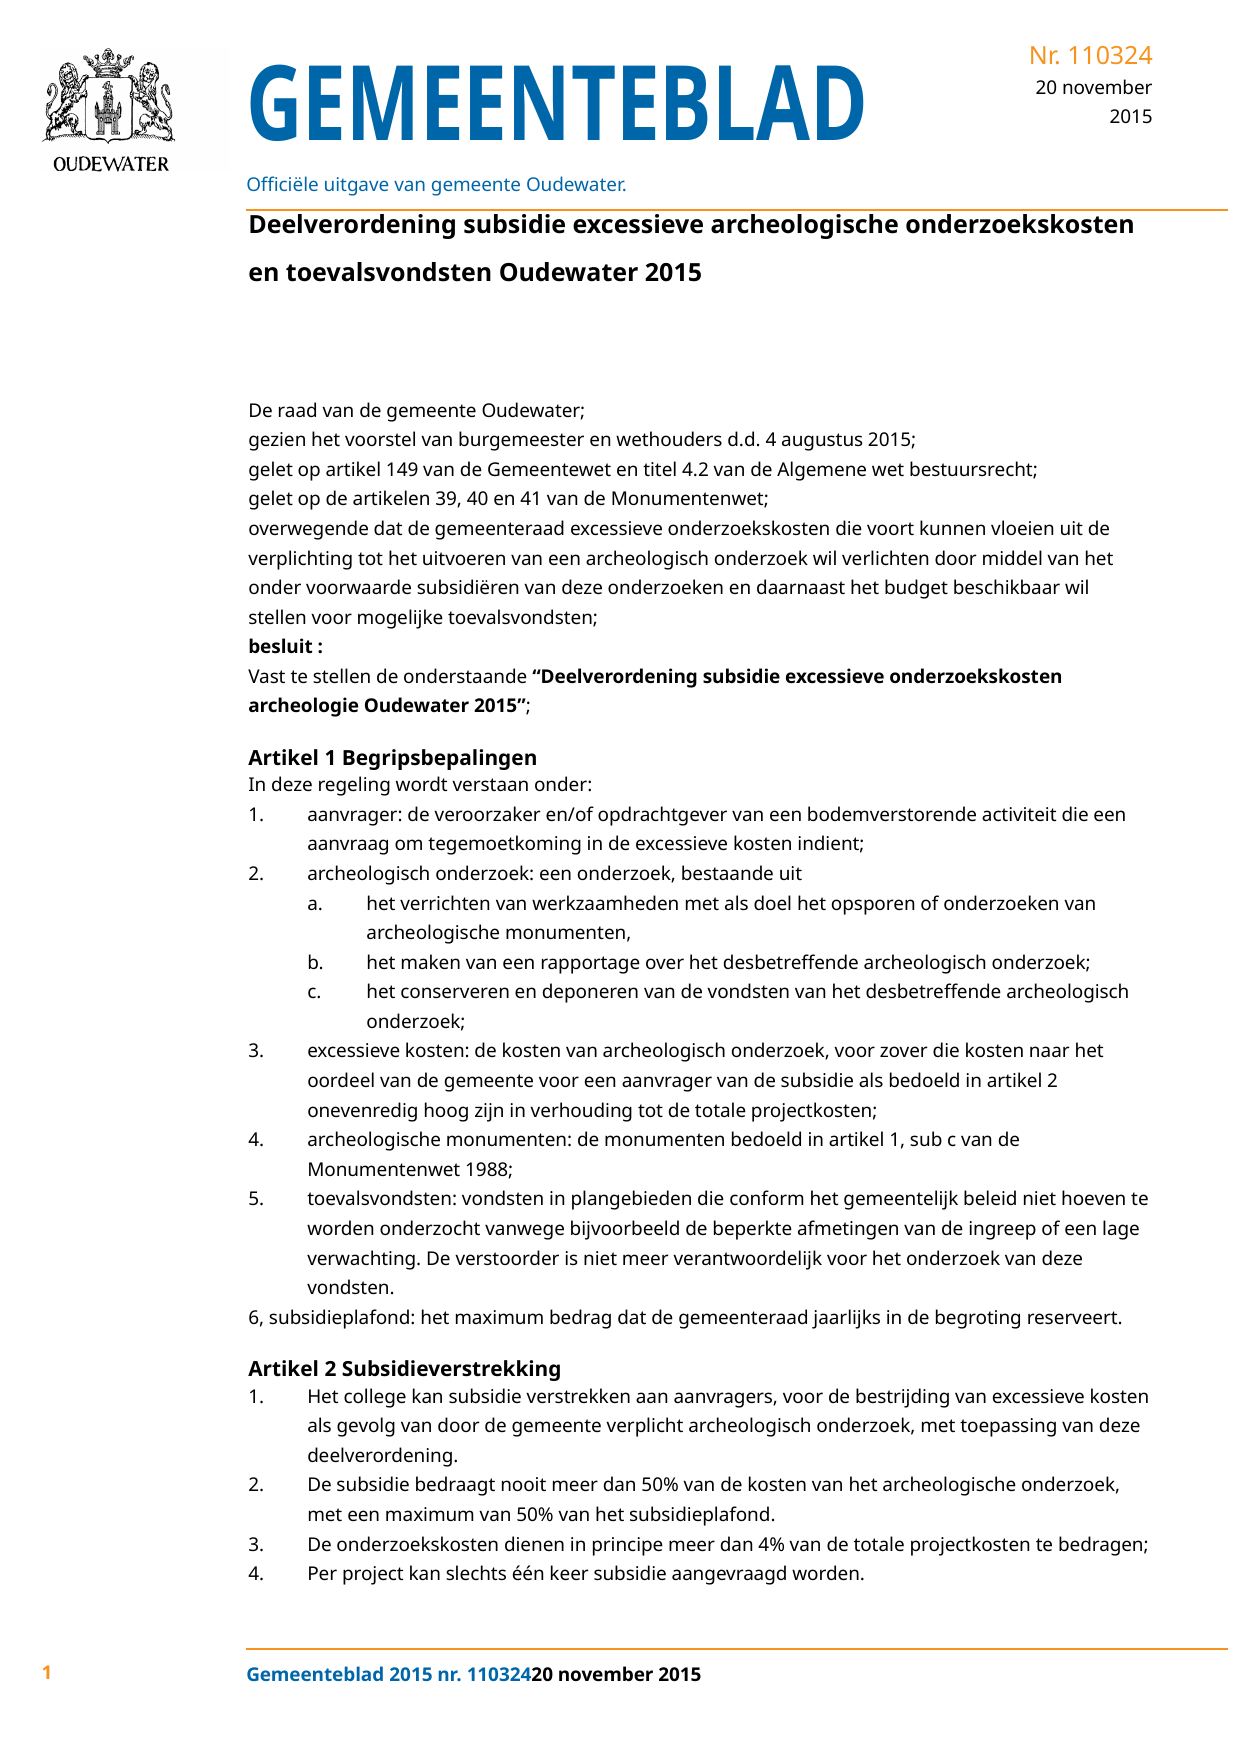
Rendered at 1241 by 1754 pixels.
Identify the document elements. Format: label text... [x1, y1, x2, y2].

text gelet op de artikelen 39, 40 en 41 van de Monumentenwet; [248, 486, 1152, 511]
list het conserveren en deponeren van de vondsten van het desbetreffende archeologisch onderzoek; [307, 978, 1152, 1034]
text overwegende dat de gemeenteraad excessieve onderzoekskosten die voort kunnen vloeien uit de verplichting tot het uitvoeren van een archeologisch onderzoek wil verlichten door middel van het onder voorwaarde subsidiëren van deze onderzoeken en daarnaast het budget beschikbaar wil stellen voor mogelijke toevalsvondsten; [248, 515, 1152, 629]
list Per project kan slechts één keer subsidie aangevraagd worden. [248, 1560, 1152, 1586]
text Deelverordening subsidie excessieve archeologische onderzoekskosten en toevalsvondsten Oudewater 2015 [248, 211, 1152, 288]
list aanvrager: de veroorzaker en/of opdrachtgever van een bodemverstorende activiteit die een aanvraag om tegemoetkoming in de excessieve kosten indient; [248, 801, 1152, 856]
list archeologische monumenten: de monumenten bedoeld in artikel 1, sub c van de Monumentenwet 1988; [248, 1126, 1152, 1182]
list excessieve kosten: de kosten van archeologisch onderzoek, voor zover die kosten naar het oordeel van de gemeente voor een aanvrager van de subsidie als bedoeld in artikel 2 onevenredig hoog zijn in verhouding tot de totale projectkosten; [248, 1038, 1152, 1123]
text gezien het voorstel van burgemeester en wethouders d.d. 4 augustus 2015; [248, 426, 1152, 452]
text In deze regeling wordt verstaan onder: [248, 771, 1152, 797]
picture [41, 47, 231, 172]
list toevalsvondsten: vondsten in plangebieden die conform het gemeentelijk beleid niet hoeven te worden onderzocht vanwege bijvoorbeeld de beperkte afmetingen van de ingreep of een lage verwachting. De verstoorder is niet meer verantwoordelijk voor het onderzoek van deze vondsten. [248, 1186, 1152, 1300]
list De subsidie bedraagt nooit meer dan 50% van de kosten van het archeologische onderzoek, met een maximum van 50% van het subsidieplafond. [248, 1472, 1152, 1527]
text Artikel 2 Subsidieverstrekking [248, 1354, 1152, 1383]
text 6, subsidieplafond: het maximum bedrag dat de gemeenteraad jaarlijks in de begroting reserveert. [248, 1304, 1152, 1330]
list Het college kan subsidie verstrekken aan aanvragers, voor de bestrijding van excessieve kosten als gevolg van door de gemeente verplicht archeologisch onderzoek, met toepassing van deze deelverordening. [248, 1383, 1152, 1468]
text besluit : [248, 633, 1152, 659]
list archeologisch onderzoek: een onderzoek, bestaande uit [248, 860, 1152, 886]
text De raad van de gemeente Oudewater; [248, 397, 1152, 422]
text Vast te stellen de onderstaande “Deelverordening subsidie excessieve onderzoekskosten archeologie Oudewater 2015”; [248, 663, 1152, 718]
list De onderzoekskosten dienen in principe meer dan 4% van de totale projectkosten te bedragen; [248, 1531, 1152, 1556]
list het maken van een rapportage over het desbetreffende archeologisch onderzoek; [307, 949, 1152, 975]
text gelet op artikel 149 van de Gemeentewet en titel 4.2 van de Algemene wet bestuursrecht; [248, 456, 1152, 482]
list het verrichten van werkzaamheden met als doel het opsporen of onderzoeken van archeologische monumenten, [307, 890, 1152, 945]
text Artikel 1 Begripsbepalingen [248, 743, 1152, 771]
